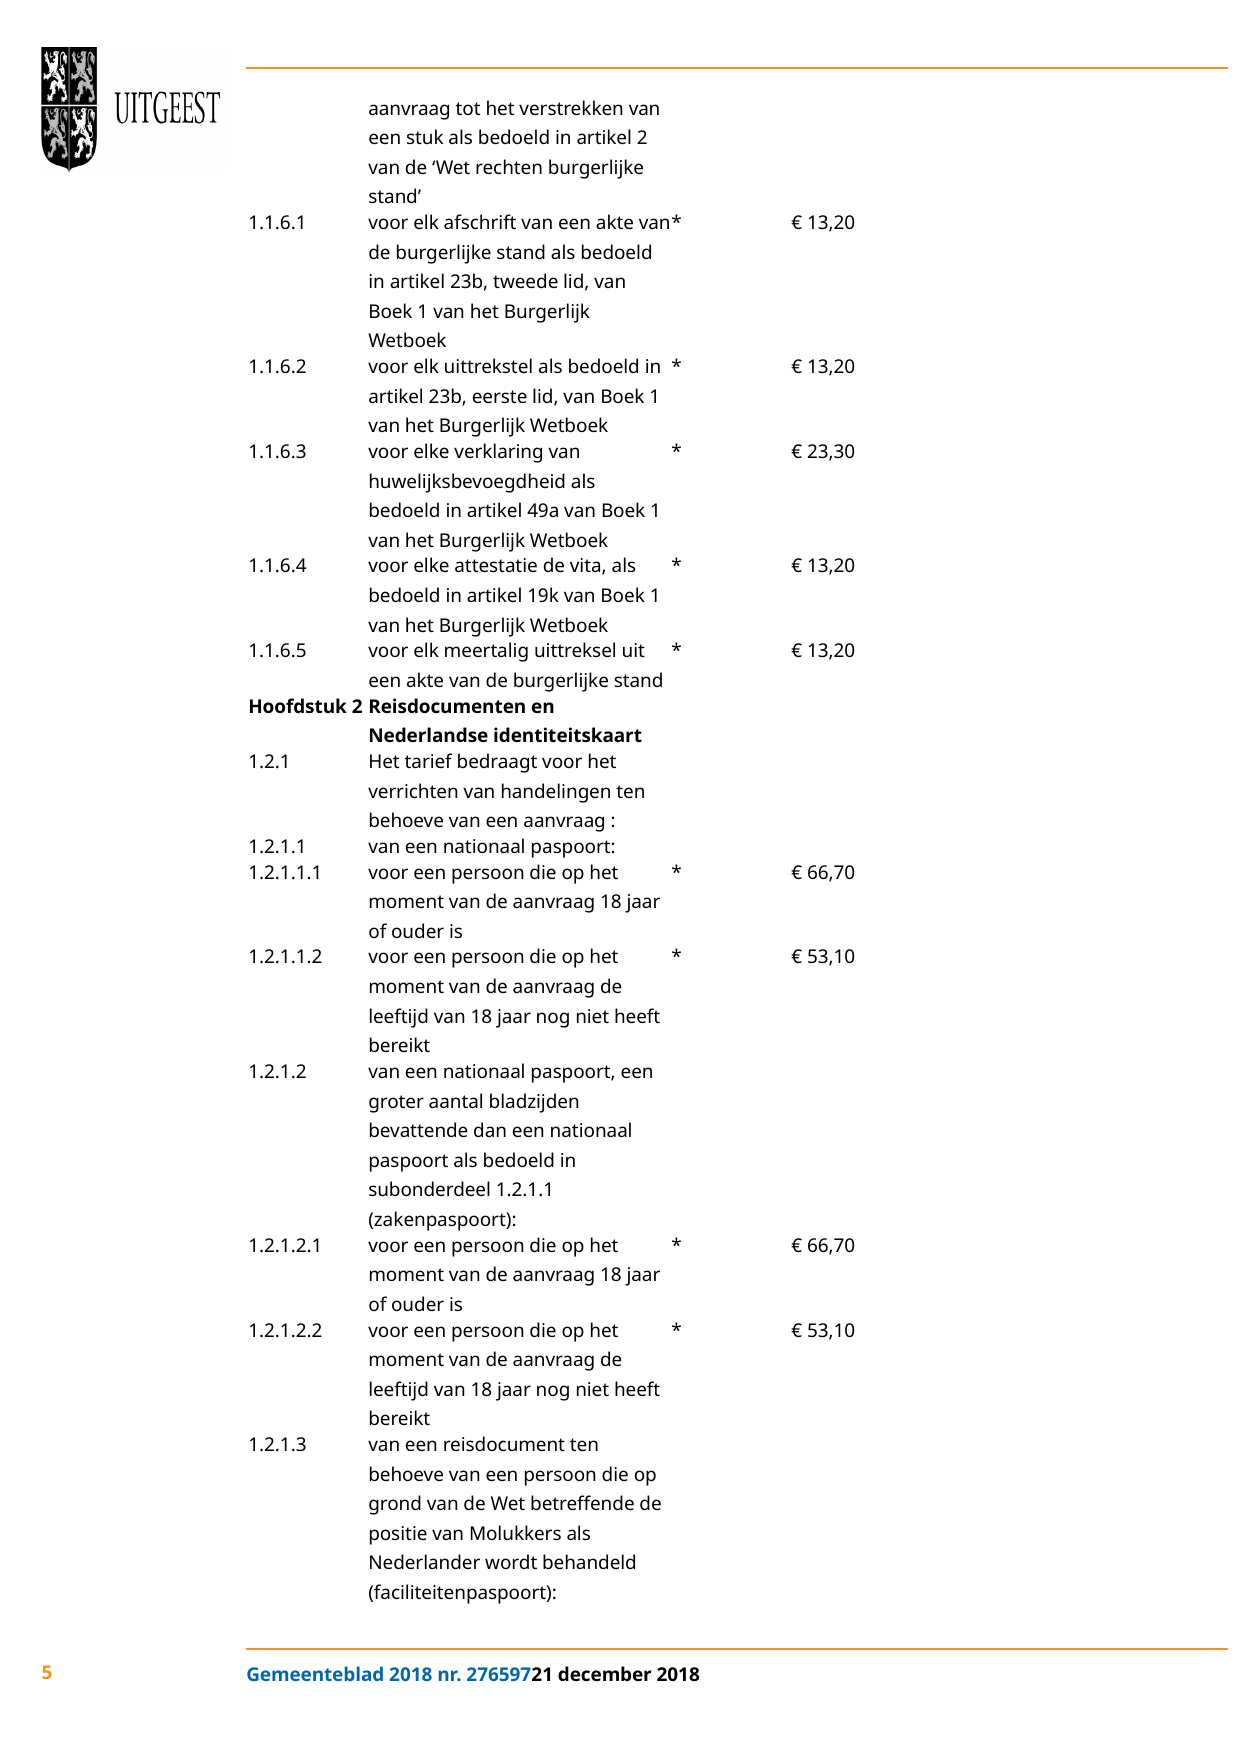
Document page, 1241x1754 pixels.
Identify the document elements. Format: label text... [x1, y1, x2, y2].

table_cell voor een persoon die op het moment van de aanvraag de leeftijd van 18 jaar nog niet heeft bereikt [368, 1317, 671, 1431]
table_cell [791, 1431, 1031, 1605]
table_cell 1.2.1.2.2 [248, 1317, 368, 1431]
table_cell [671, 1058, 791, 1232]
table_cell van een nationaal paspoort, een groter aantal bladzijden bevattende dan een nationaal paspoort als bedoeld in subonderdeel 1.2.1.1 (zakenpaspoort): [368, 1058, 671, 1232]
table_cell Het tarief bedraagt voor het verrichten van handelingen ten behoeve van een aanvraag : [368, 748, 671, 833]
table_cell € 53,10 [791, 1317, 1031, 1431]
table_cell [791, 833, 1031, 859]
table_cell * [671, 1232, 791, 1317]
table_cell € 13,20 [791, 209, 1031, 353]
table_cell [248, 95, 368, 209]
table_cell * [671, 859, 791, 944]
table_cell [791, 95, 1031, 209]
table_cell [671, 748, 791, 833]
table_cell € 66,70 [791, 859, 1031, 944]
table_cell € 13,20 [791, 353, 1031, 438]
table_cell [791, 748, 1031, 833]
table_cell 1.1.6.2 [248, 353, 368, 438]
table_cell [791, 1058, 1031, 1232]
table_cell 1.1.6.1 [248, 209, 368, 353]
table_cell 1.2.1.1.2 [248, 944, 368, 1058]
table_cell 1.2.1.3 [248, 1431, 368, 1605]
table_cell voor elke verklaring van huwelijksbevoegdheid als bedoeld in artikel 49a van Boek 1 van het Burgerlijk Wetboek [368, 438, 671, 553]
table_cell 1.1.6.5 [248, 638, 368, 693]
table_cell 1.2.1 [248, 748, 368, 833]
picture [41, 47, 231, 172]
table_cell voor elk meertalig uittreksel uit een akte van de burgerlijke stand [368, 638, 671, 693]
table_cell voor een persoon die op het moment van de aanvraag 18 jaar of ouder is [368, 1232, 671, 1317]
table_cell 1.2.1.1 [248, 833, 368, 859]
table_cell [671, 1431, 791, 1605]
table_cell 1.2.1.2 [248, 1058, 368, 1232]
table_cell [671, 833, 791, 859]
table_cell € 53,10 [791, 944, 1031, 1058]
table_cell * [671, 353, 791, 438]
table_cell voor elk uittrekstel als bedoeld in artikel 23b, eerste lid, van Boek 1 van het Burgerlijk Wetboek [368, 353, 671, 438]
table_cell * [671, 209, 791, 353]
table_cell * [671, 638, 791, 693]
table_cell [791, 693, 1031, 748]
table_cell * [671, 438, 791, 553]
table_cell * [671, 553, 791, 638]
table_cell Hoofdstuk 2 [248, 693, 368, 748]
table_cell 1.2.1.1.1 [248, 859, 368, 944]
table_cell € 23,30 [791, 438, 1031, 553]
table_cell voor een persoon die op het moment van de aanvraag 18 jaar of ouder is [368, 859, 671, 944]
table_cell voor een persoon die op het moment van de aanvraag de leeftijd van 18 jaar nog niet heeft bereikt [368, 944, 671, 1058]
table_cell 1.1.6.4 [248, 553, 368, 638]
table_cell van een nationaal paspoort: [368, 833, 671, 859]
table_cell [671, 95, 791, 209]
table_cell * [671, 1317, 791, 1431]
table_cell voor elk afschrift van een akte van de burgerlijke stand als bedoeld in artikel 23b, tweede lid, van Boek 1 van het Burgerlijk Wetboek [368, 209, 671, 353]
table_cell aanvraag tot het verstrekken van een stuk als bedoeld in artikel 2 van de ‘Wet rechten burgerlijke stand’ [368, 95, 671, 209]
table_cell van een reisdocument ten behoeve van een persoon die op grond van de Wet betreffende de positie van Molukkers als Nederlander wordt behandeld (faciliteitenpaspoort): [368, 1431, 671, 1605]
table_cell * [671, 944, 791, 1058]
table_cell Reisdocumenten en Nederlandse identiteitskaart [368, 693, 671, 748]
table_cell € 13,20 [791, 638, 1031, 693]
table_cell [671, 693, 791, 748]
table_cell voor elke attestatie de vita, als bedoeld in artikel 19k van Boek 1 van het Burgerlijk Wetboek [368, 553, 671, 638]
table_cell € 13,20 [791, 553, 1031, 638]
table_cell 1.2.1.2.1 [248, 1232, 368, 1317]
table_cell 1.1.6.3 [248, 438, 368, 553]
table_cell € 66,70 [791, 1232, 1031, 1317]
